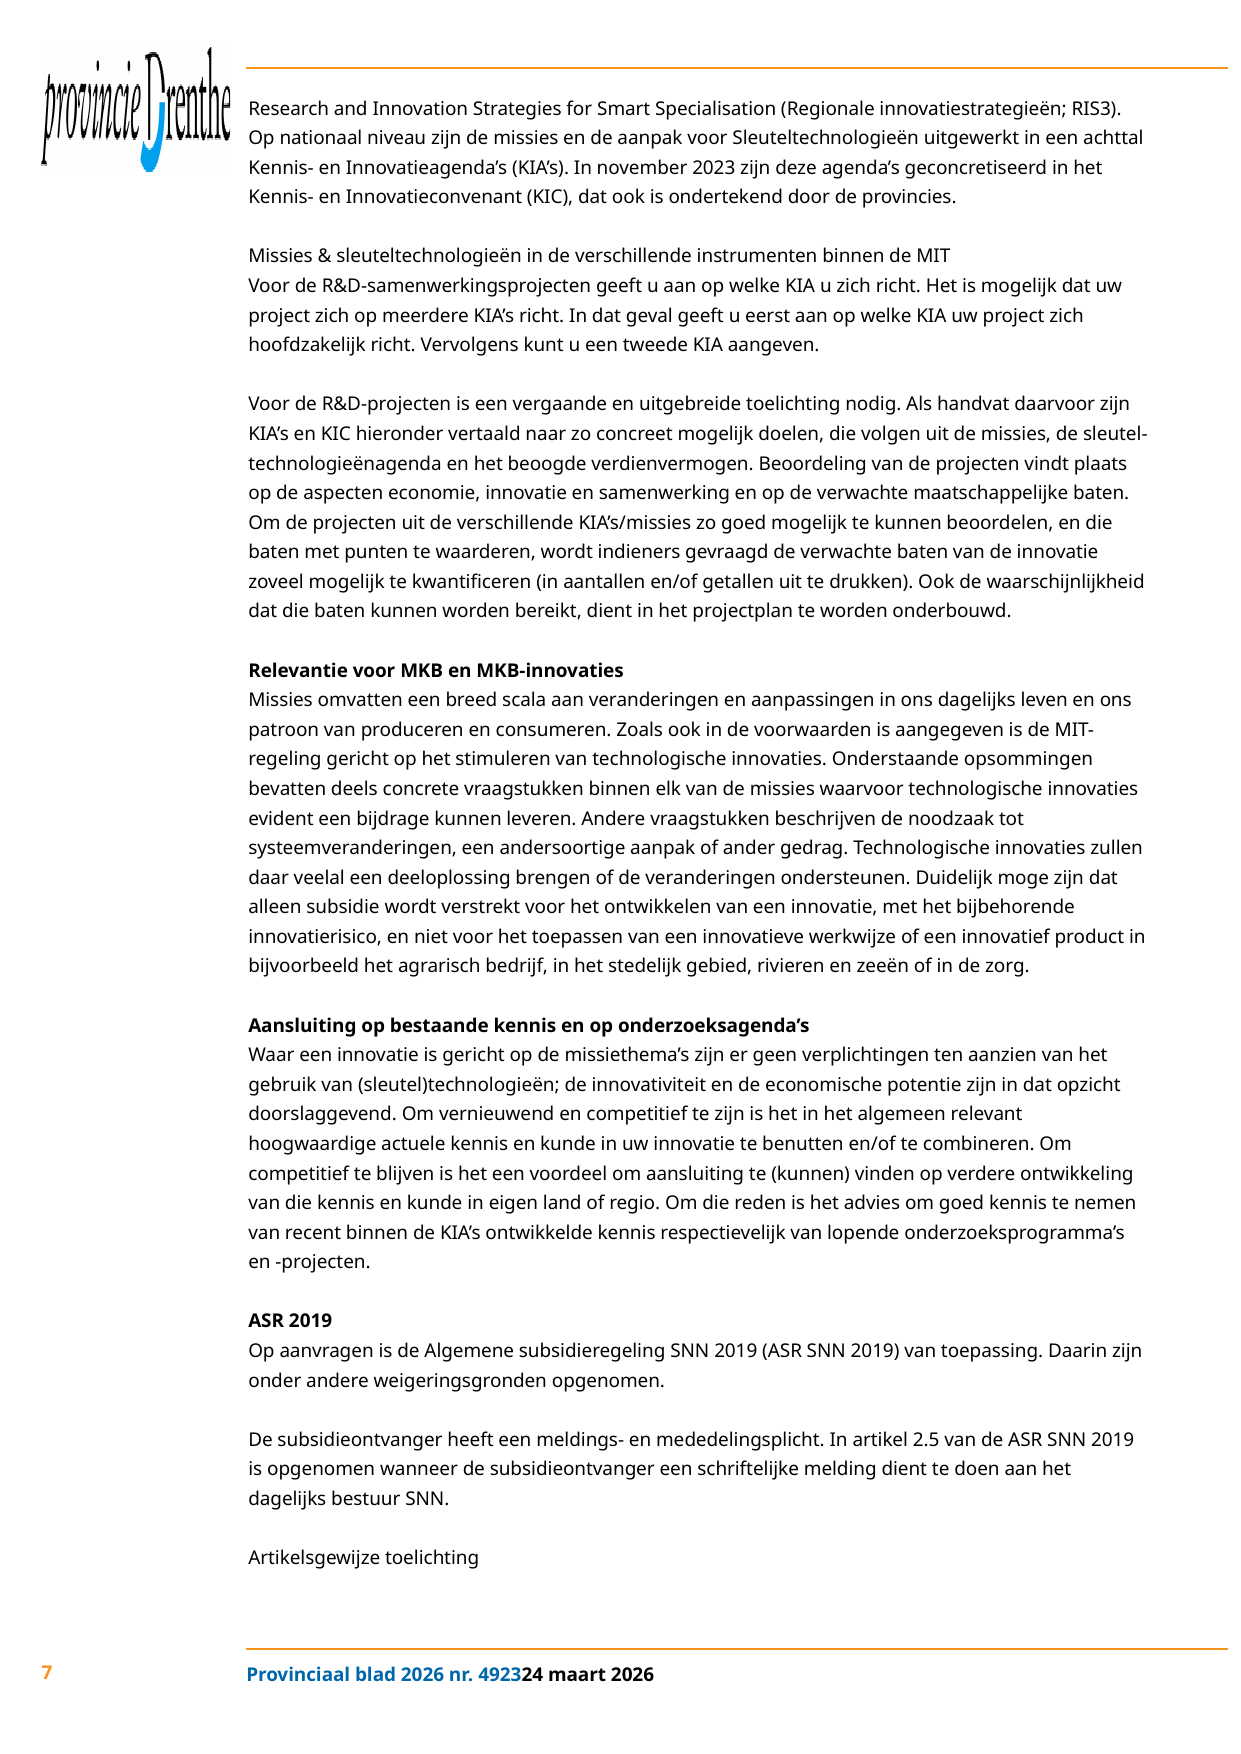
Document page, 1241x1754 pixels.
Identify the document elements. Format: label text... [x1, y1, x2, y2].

text Relevantie voor MKB en MKB-innovaties [248, 657, 1152, 683]
text Voor de R&D-samenwerkingsprojecten geeft u aan op welke KIA u zich richt. Het is mogelijk dat uw project zich op meerdere KIA’s richt. In dat geval geeft u eerst aan op welke KIA uw project zich hoofdzakelijk richt. Vervolgens kunt u een tweede KIA aangeven. [248, 272, 1152, 357]
text Artikelsgewijze toelichting [248, 1544, 1152, 1570]
text Waar een innovatie is gericht op de missiethema’s zijn er geen verplichtingen ten aanzien van het gebruik van (sleutel)technologieën; de innovativiteit en de economische potentie zijn in dat opzicht doorslaggevend. Om vernieuwend en competitief te zijn is het in het algemeen relevant hoogwaardige actuele kennis en kunde in uw innovatie te benutten en/of te combineren. Om competitief te blijven is het een voordeel om aansluiting te (kunnen) vinden op verdere ontwikkeling van die kennis en kunde in eigen land of regio. Om die reden is het advies om goed kennis te nemen van recent binnen de KIA’s ontwikkelde kennis respectievelijk van lopende onderzoeksprogramma’s en -projecten. [248, 1041, 1152, 1274]
text Missies & sleuteltechnologieën in de verschillende instrumenten binnen de MIT [248, 243, 1152, 268]
text De subsidieontvanger heeft een meldings- en mededelingsplicht. In artikel 2.5 van de ASR SNN 2019 is opgenomen wanneer de subsidieontvanger een schriftelijke melding dient te doen aan het dagelijks bestuur SNN. [248, 1426, 1152, 1511]
text Op aanvragen is de Algemene subsidieregeling SNN 2019 (ASR SNN 2019) van toepassing. Daarin zijn onder andere weigeringsgronden opgenomen. [248, 1337, 1152, 1393]
picture [41, 47, 231, 172]
text ASR 2019 [248, 1308, 1152, 1333]
text Research and Innovation Strategies for Smart Specialisation (Regionale innovatiestrategieën; RIS3). Op nationaal niveau zijn de missies en de aanpak voor Sleuteltechnologieën uitgewerkt in een achttal Kennis- en Innovatieagenda’s (KIA’s). In november 2023 zijn deze agenda’s geconcretiseerd in het Kennis- en Innovatieconvenant (KIC), dat ook is ondertekend door de provincies. [248, 95, 1152, 209]
text Missies omvatten een breed scala aan veranderingen en aanpassingen in ons dagelijks leven en ons patroon van produceren en consumeren. Zoals ook in de voorwaarden is aangegeven is de MIT-regeling gericht op het stimuleren van technologische innovaties. Onderstaande opsommingen bevatten deels concrete vraagstukken binnen elk van de missies waarvoor technologische innovaties evident een bijdrage kunnen leveren. Andere vraagstukken beschrijven de noodzaak tot systeemveranderingen, een andersoortige aanpak of ander gedrag. Technologische innovaties zullen daar veelal een deeloplossing brengen of de veranderingen ondersteunen. Duidelijk moge zijn dat alleen subsidie wordt verstrekt voor het ontwikkelen van een innovatie, met het bijbehorende innovatierisico, en niet voor het toepassen van een innovatieve werkwijze of een innovatief product in bijvoorbeeld het agrarisch bedrijf, in het stedelijk gebied, rivieren en zeeën of in de zorg. [248, 686, 1152, 978]
text Voor de R&D-projecten is een vergaande en uitgebreide toelichting nodig. Als handvat daarvoor zijn KIA’s en KIC hieronder vertaald naar zo concreet mogelijk doelen, die volgen uit de missies, de sleutel-technologieënagenda en het beoogde verdienvermogen. Beoordeling van de projecten vindt plaats op de aspecten economie, innovatie en samenwerking en op de verwachte maatschappelijke baten. Om de projecten uit de verschillende KIA’s/missies zo goed mogelijk te kunnen beoordelen, en die baten met punten te waarderen, wordt indieners gevraagd de verwachte baten van de innovatie zoveel mogelijk te kwantificeren (in aantallen en/of getallen uit te drukken). Ook de waarschijnlijkheid dat die baten kunnen worden bereikt, dient in het projectplan te worden onderbouwd. [248, 391, 1152, 623]
text Aansluiting op bestaande kennis en op onderzoeksagenda’s [248, 1012, 1152, 1038]
